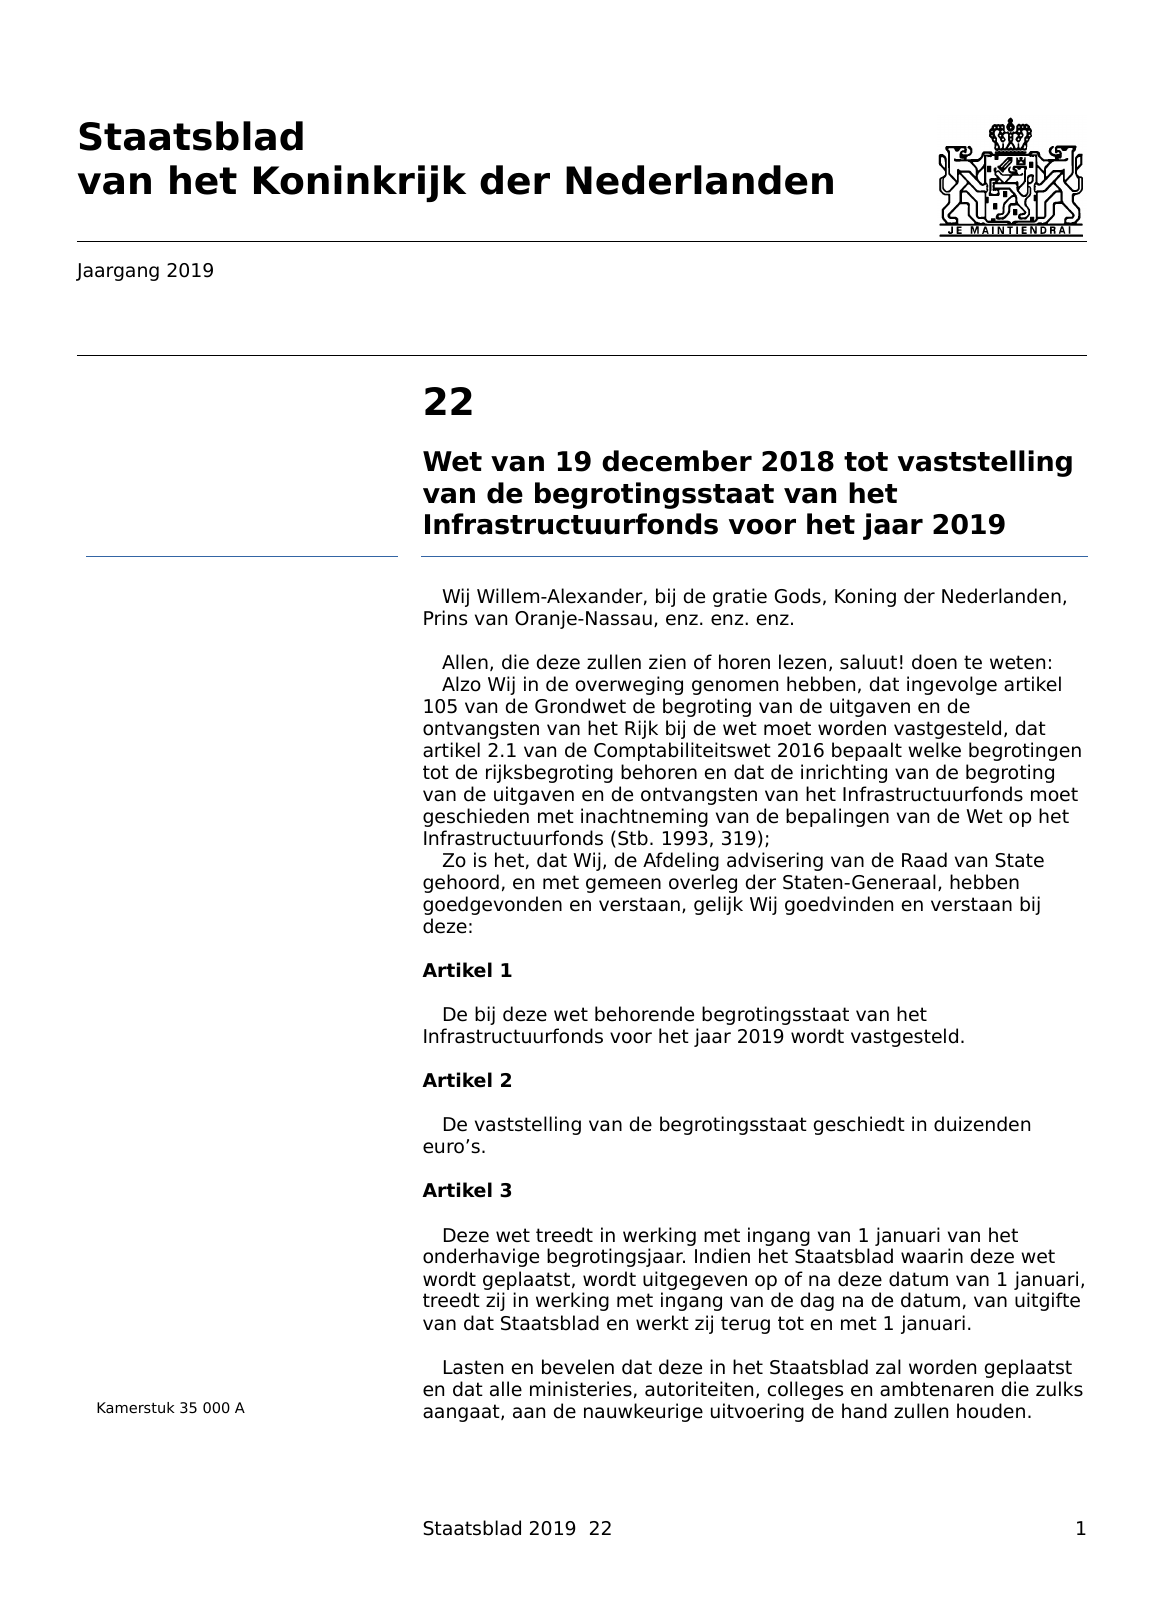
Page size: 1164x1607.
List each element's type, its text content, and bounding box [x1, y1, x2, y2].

text Wij Willem-Alexander, bij de gratie Gods, Koning der Nederlanden, Prins van Oranje-Nassau, enz. enz. enz. [422, 586, 1087, 629]
text De bij deze wet behorende begrotingsstaat van het Infrastructuurfonds voor het jaar 2019 wordt vastgesteld. [422, 1004, 1087, 1048]
text De vaststelling van de begrotingsstaat geschiedt in duizenden euro’s. [422, 1114, 1087, 1158]
table_cell Jaargang 2019 [77, 242, 1087, 355]
picture [936, 115, 1087, 240]
text Zo is het, dat Wij, de Afdeling advisering van de Raad van State gehoord, en met gemeen overleg der Staten-Generaal, hebben goedgevonden en verstaan, gelijk Wij goedvinden en verstaan bij deze: [422, 849, 1087, 937]
table_header Staatsblad van het Koninkrijk der Nederlanden [77, 100, 886, 241]
subtitle Artikel 2 [422, 1070, 1087, 1092]
text Alzo Wij in de overweging genomen hebben, dat ingevolge artikel 105 van de Grondwet de begroting van de uitgaven en de ontvangsten van het Rijk bij de wet moet worden vastgesteld, dat artikel 2.1 van de Comptabiliteitswet 2016 bepaalt welke begrotingen tot de rijksbegroting behoren en dat de inrichting van de begroting van de uitgaven en de ontvangsten van het Infrastructuurfonds moet geschieden met inachtneming van de bepalingen van de Wet op het Infrastructuurfonds (Stb. 1993, 319); [422, 674, 1087, 849]
table_header [886, 100, 1087, 241]
subtitle Artikel 1 [422, 960, 1087, 982]
text Wet van 19 december 2018 tot vaststelling van de begrotingsstaat van het Infrastructuurfonds voor het jaar 2019 [422, 447, 1087, 541]
text Deze wet treedt in werking met ingang van 1 januari van het onderhavige begrotingsjaar. Indien het Staatsblad waarin deze wet wordt geplaatst, wordt uitgegeven op of na deze datum van 1 januari, treedt zij in werking met ingang van de dag na de datum, van uitgifte van dat Staatsblad en werkt zij terug tot en met 1 januari. [422, 1224, 1087, 1334]
text Kamerstuk 35 000 A [77, 1399, 396, 1416]
text Allen, die deze zullen zien of horen lezen, saluut! doen te weten: [422, 652, 1087, 674]
text Lasten en bevelen dat deze in het Staatsblad zal worden geplaatst en dat alle ministeries, autoriteiten, colleges en ambtenaren die zulks aangaat, aan de nauwkeurige uitvoering de hand zullen houden. [422, 1357, 1087, 1422]
subtitle 22 [422, 381, 1087, 424]
subtitle Artikel 3 [422, 1180, 1087, 1202]
